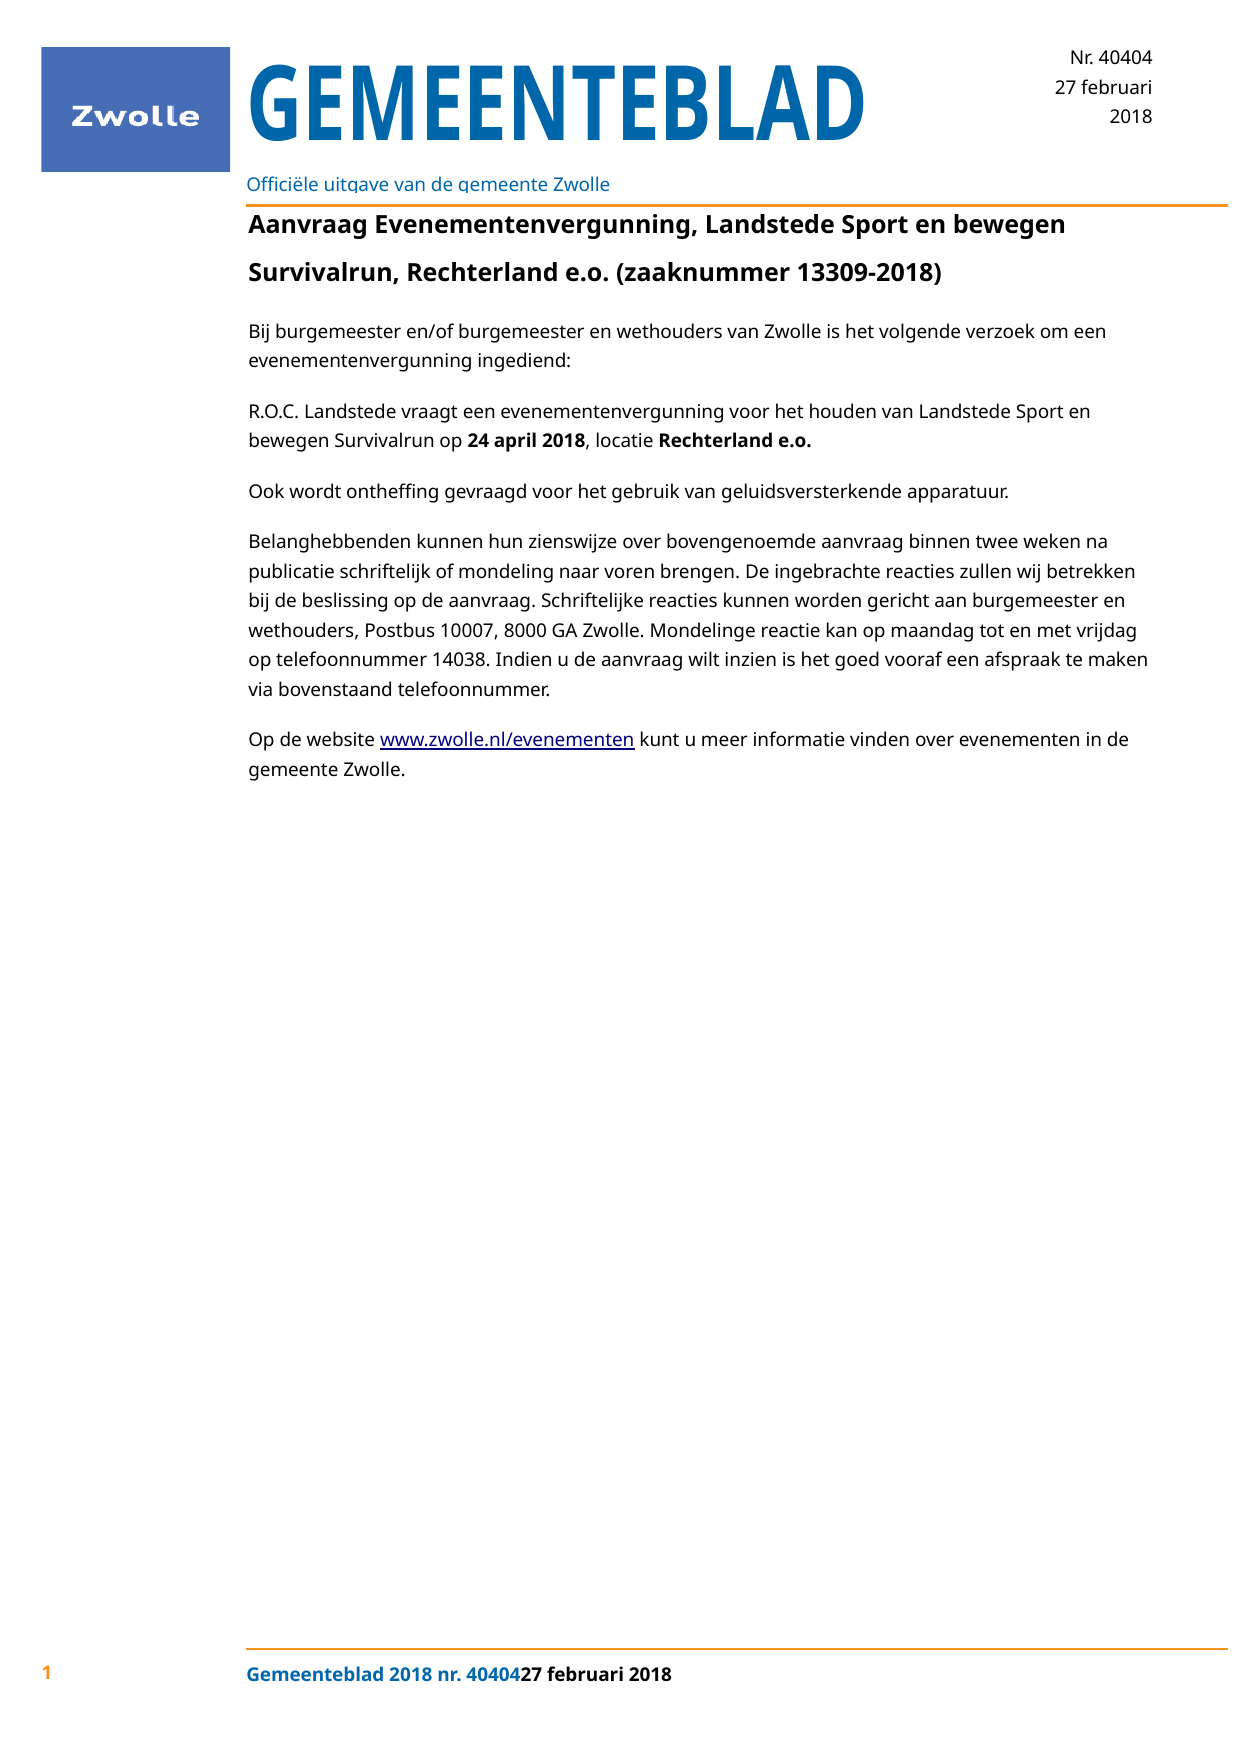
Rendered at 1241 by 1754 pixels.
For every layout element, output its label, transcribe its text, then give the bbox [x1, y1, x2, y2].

text R.O.C. Landstede vraagt een evenementenvergunning voor het houden van Landstede Sport en bewegen Survivalrun op 24 april 2018, locatie Rechterland e.o. [248, 398, 1152, 453]
text Ook wordt ontheffing gevraagd voor het gebruik van geluidsversterkende apparatuur. [248, 478, 1152, 504]
text Bij burgemeester en/of burgemeester en wethouders van Zwolle is het volgende verzoek om een evenementenvergunning ingediend: [248, 318, 1152, 373]
text Op de website www.zwolle.nl/evenementen kunt u meer informatie vinden over evenementen in de gemeente Zwolle. [248, 727, 1152, 782]
text Belanghebbenden kunnen hun zienswijze over bovengenoemde aanvraag binnen twee weken na publicatie schriftelijk of mondeling naar voren brengen. De ingebrachte reacties zullen wij betrekken bij de beslissing op de aanvraag. Schriftelijke reacties kunnen worden gericht aan burgemeester en wethouders, Postbus 10007, 8000 GA Zwolle. Mondelinge reactie kan op maandag tot en met vrijdag op telefoonnummer 14038. Indien u de aanvraag wilt inzien is het goed vooraf een afspraak te maken via bovenstaand telefoonnummer. [248, 528, 1152, 702]
picture [41, 47, 231, 172]
text Aanvraag Evenementenvergunning, Landstede Sport en bewegen Survivalrun, Rechterland e.o. (zaaknummer 13309-2018) [248, 207, 1152, 288]
